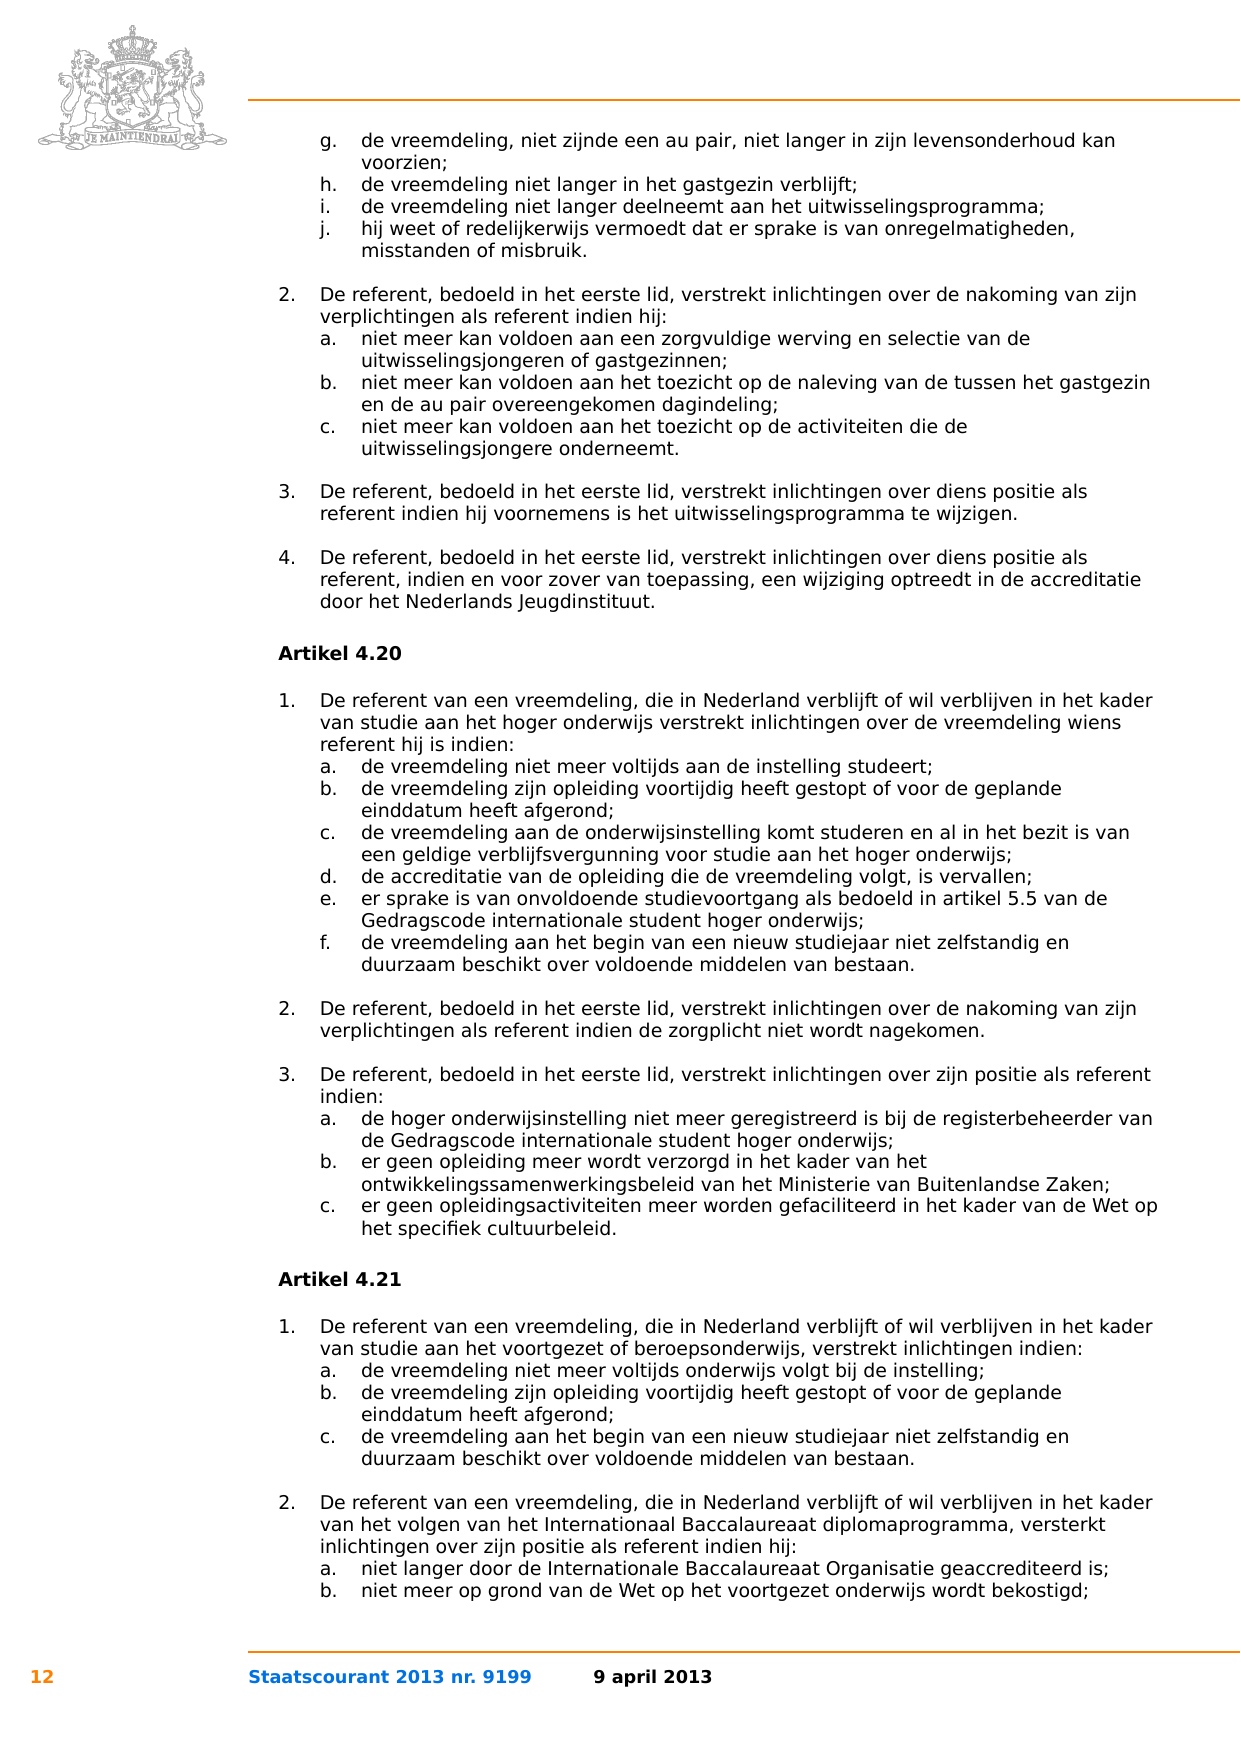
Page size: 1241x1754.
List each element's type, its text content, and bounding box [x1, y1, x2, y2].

text 1. De referent van een vreemdeling, die in Nederland verblijft of wil verblijven in het kader van studie aan het voortgezet of beroepsonderwijs, verstrekt inlichtingen indien: [278, 1316, 1163, 1360]
text b. de vreemdeling zijn opleiding voortijdig heeft gestopt of voor de geplande einddatum heeft afgerond; [319, 778, 1163, 822]
text 3. De referent, bedoeld in het eerste lid, verstrekt inlichtingen over diens positie als referent indien hij voornemens is het uitwisselingsprogramma te wijzigen. [278, 481, 1163, 525]
text b. er geen opleiding meer wordt verzorgd in het kader van het ontwikkelingssamenwerkingsbeleid van het Ministerie van Buitenlandse Zaken; [319, 1151, 1163, 1195]
text g. de vreemdeling, niet zijnde een au pair, niet langer in zijn levensonderhoud kan voorzien; [319, 130, 1163, 174]
text a. de vreemdeling niet meer voltijds onderwijs volgt bij de instelling; [319, 1360, 1163, 1382]
text a. niet langer door de Internationale Baccalaureaat Organisatie geaccrediteerd is; [319, 1558, 1163, 1580]
text d. de accreditatie van de opleiding die de vreemdeling volgt, is vervallen; [319, 866, 1163, 888]
text 3. De referent, bedoeld in het eerste lid, verstrekt inlichtingen over zijn positie als referent indien: [278, 1063, 1163, 1107]
text b. de vreemdeling zijn opleiding voortijdig heeft gestopt of voor de geplande einddatum heeft afgerond; [319, 1382, 1163, 1426]
subtitle Artikel 4.20 [278, 643, 1163, 665]
text 2. De referent, bedoeld in het eerste lid, verstrekt inlichtingen over de nakoming van zijn verplichtingen als referent indien hij: [278, 284, 1163, 328]
subtitle Artikel 4.21 [278, 1269, 1163, 1291]
text a. de hoger onderwijsinstelling niet meer geregistreerd is bij de registerbeheerder van de Gedragscode internationale student hoger onderwijs; [319, 1107, 1163, 1151]
text f. de vreemdeling aan het begin van een nieuw studiejaar niet zelfstandig en duurzaam beschikt over voldoende middelen van bestaan. [319, 932, 1163, 976]
text c. er geen opleidingsactiviteiten meer worden gefaciliteerd in het kader van de Wet op het specifiek cultuurbeleid. [319, 1195, 1163, 1239]
picture [38, 25, 227, 150]
text 2. De referent, bedoeld in het eerste lid, verstrekt inlichtingen over de nakoming van zijn verplichtingen als referent indien de zorgplicht niet wordt nagekomen. [278, 998, 1163, 1042]
text i. de vreemdeling niet langer deelneemt aan het uitwisselingsprogramma; [319, 196, 1163, 218]
text h. de vreemdeling niet langer in het gastgezin verblijft; [319, 174, 1163, 196]
text c. de vreemdeling aan de onderwijsinstelling komt studeren en al in het bezit is van een geldige verblijfsvergunning voor studie aan het hoger onderwijs; [319, 822, 1163, 866]
text a. niet meer kan voldoen aan een zorgvuldige werving en selectie van de uitwisselingsjongeren of gastgezinnen; [319, 328, 1163, 372]
text j. hij weet of redelijkerwijs vermoedt dat er sprake is van onregelmatigheden, misstanden of misbruik. [319, 218, 1163, 262]
text 4. De referent, bedoeld in het eerste lid, verstrekt inlichtingen over diens positie als referent, indien en voor zover van toepassing, een wijziging optreedt in de accreditatie door het Nederlands Jeugdinstituut. [278, 547, 1163, 613]
text b. niet meer kan voldoen aan het toezicht op de naleving van de tussen het gastgezin en de au pair overeengekomen dagindeling; [319, 372, 1163, 416]
text 1. De referent van een vreemdeling, die in Nederland verblijft of wil verblijven in het kader van studie aan het hoger onderwijs verstrekt inlichtingen over de vreemdeling wiens referent hij is indien: [278, 690, 1163, 756]
text a. de vreemdeling niet meer voltijds aan de instelling studeert; [319, 756, 1163, 778]
text b. niet meer op grond van de Wet op het voortgezet onderwijs wordt bekostigd; [319, 1580, 1163, 1602]
text 2. De referent van een vreemdeling, die in Nederland verblijft of wil verblijven in het kader van het volgen van het Internationaal Baccalaureaat diplomaprogramma, versterkt inlichtingen over zijn positie als referent indien hij: [278, 1492, 1163, 1558]
text c. niet meer kan voldoen aan het toezicht op de activiteiten die de uitwisselingsjongere onderneemt. [319, 416, 1163, 459]
text e. er sprake is van onvoldoende studievoortgang als bedoeld in artikel 5.5 van de Gedragscode internationale student hoger onderwijs; [319, 888, 1163, 932]
text c. de vreemdeling aan het begin van een nieuw studiejaar niet zelfstandig en duurzaam beschikt over voldoende middelen van bestaan. [319, 1426, 1163, 1470]
